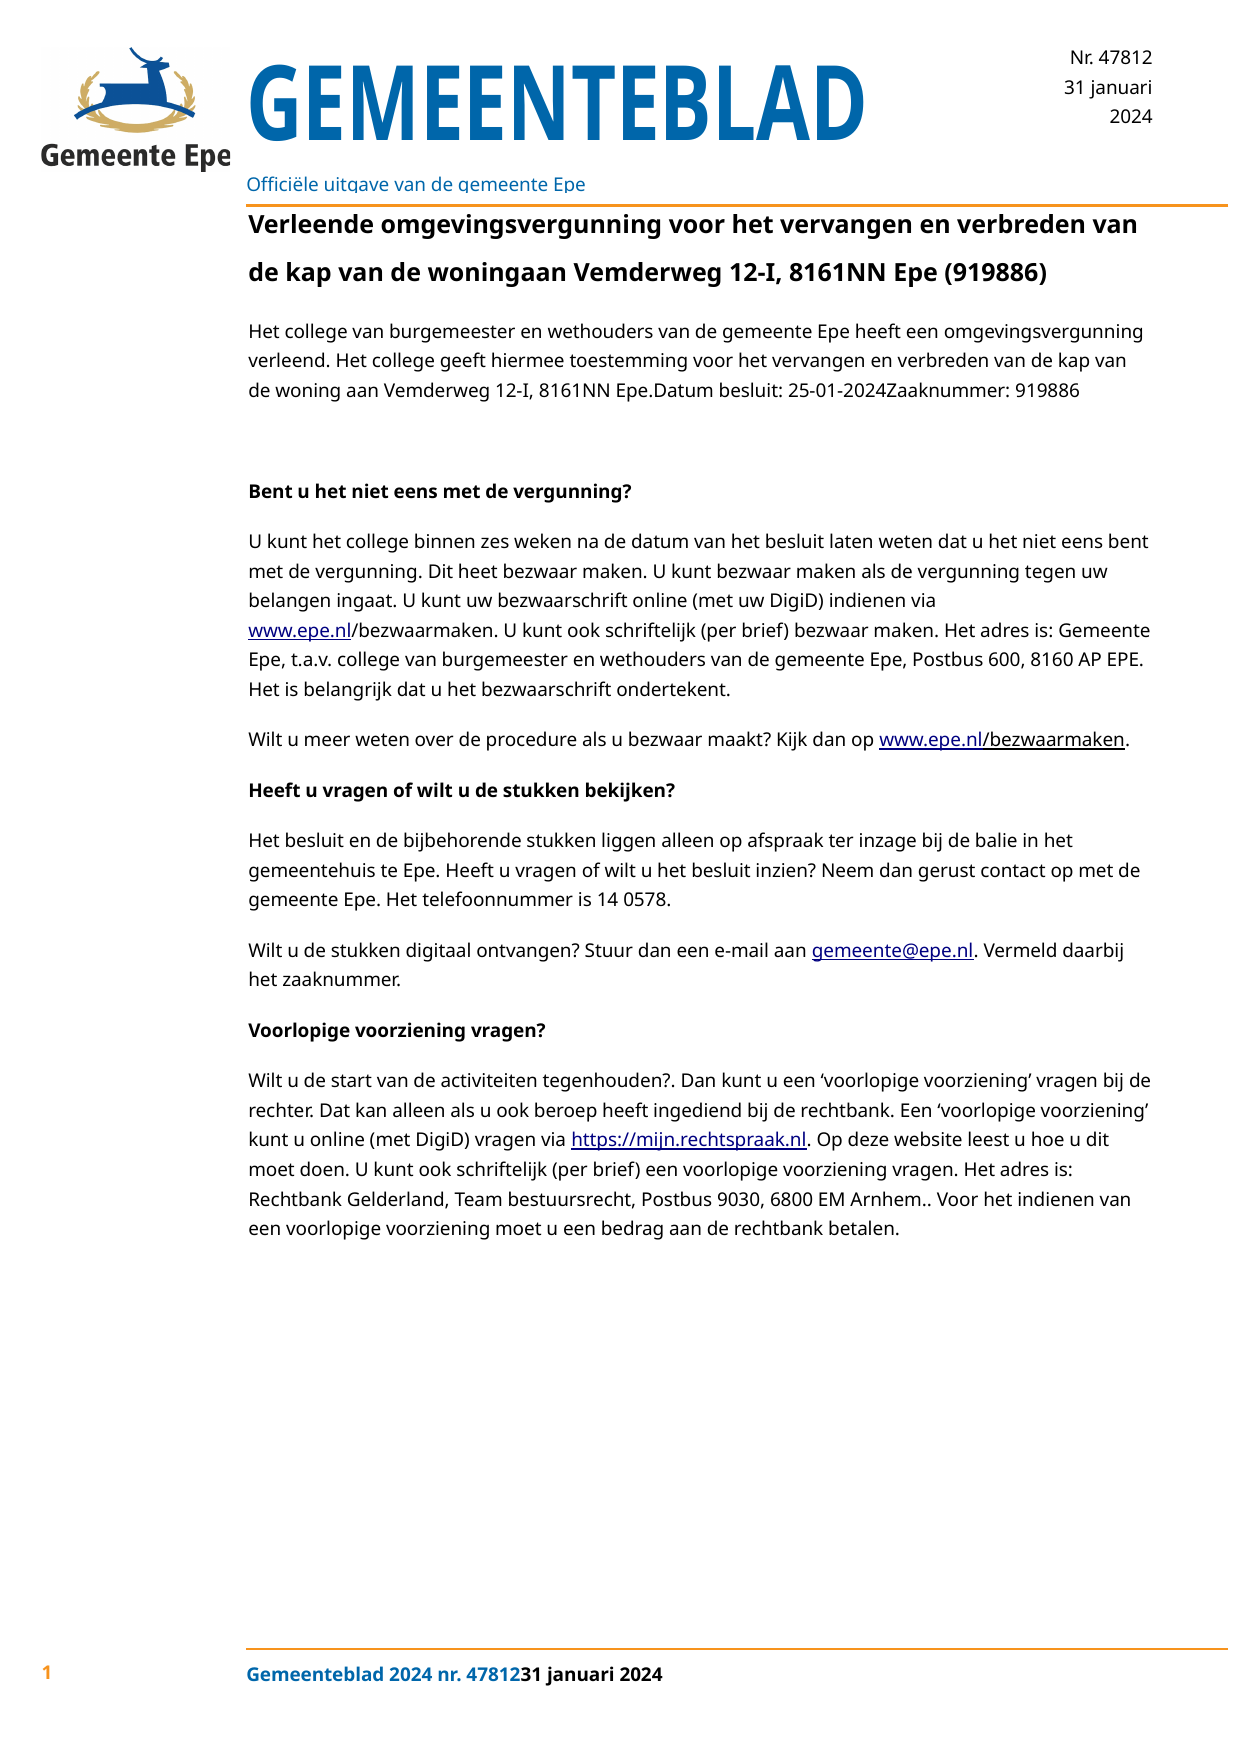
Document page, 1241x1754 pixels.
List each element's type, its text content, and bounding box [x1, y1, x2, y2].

text Wilt u de stukken digitaal ontvangen? Stuur dan een e-mail aan gemeente@epe.nl. Vermeld daarbij het zaaknummer. [248, 937, 1152, 992]
text Wilt u de start van de activiteiten tegenhouden?. Dan kunt u een ‘voorlopige voorziening’ vragen bij de rechter. Dat kan alleen als u ook beroep heeft ingediend bij de rechtbank. Een ‘voorlopige voorziening’ kunt u online (met DigiD) vragen via https://mijn.rechtspraak.nl. Op deze website leest u hoe u dit moet doen. U kunt ook schriftelijk (per brief) een voorlopige voorziening vragen. Het adres is: Rechtbank Gelderland, Team bestuursrecht, Postbus 9030, 6800 EM Arnhem.. Voor het indienen van een voorlopige voorziening moet u een bedrag aan de rechtbank betalen. [248, 1067, 1152, 1241]
text Bent u het niet eens met de vergunning? [248, 478, 1152, 504]
text Verleende omgevingsvergunning voor het vervangen en verbreden van de kap van de woningaan Vemderweg 12-I, 8161NN Epe (919886) [248, 207, 1152, 288]
text Heeft u vragen of wilt u de stukken bekijken? [248, 777, 1152, 803]
text Het college van burgemeester en wethouders van de gemeente Epe heeft een omgevingsvergunning verleend. Het college geeft hiermee toestemming voor het vervangen en verbreden van de kap van de woning aan Vemderweg 12-I, 8161NN Epe.Datum besluit: 25-01-2024Zaaknummer: 919886 [248, 318, 1152, 403]
text Wilt u meer weten over de procedure als u bezwaar maakt? Kijk dan op www.epe.nl/bezwaarmaken. [248, 727, 1152, 752]
text Voorlopige voorziening vragen? [248, 1017, 1152, 1043]
text Het besluit en de bijbehorende stukken liggen alleen op afspraak ter inzage bij de balie in het gemeentehuis te Epe. Heeft u vragen of wilt u het besluit inzien? Neem dan gerust contact op met de gemeente Epe. Het telefoonnummer is 14 0578. [248, 827, 1152, 912]
picture [41, 47, 231, 172]
text U kunt het college binnen zes weken na de datum van het besluit laten weten dat u het niet eens bent met de vergunning. Dit heet bezwaar maken. U kunt bezwaar maken als de vergunning tegen uw belangen ingaat. U kunt uw bezwaarschrift online (met uw DigiD) indienen via www.epe.nl/bezwaarmaken. U kunt ook schriftelijk (per brief) bezwaar maken. Het adres is: Gemeente Epe, t.a.v. college van burgemeester en wethouders van de gemeente Epe, Postbus 600, 8160 AP EPE. Het is belangrijk dat u het bezwaarschrift ondertekent. [248, 528, 1152, 702]
